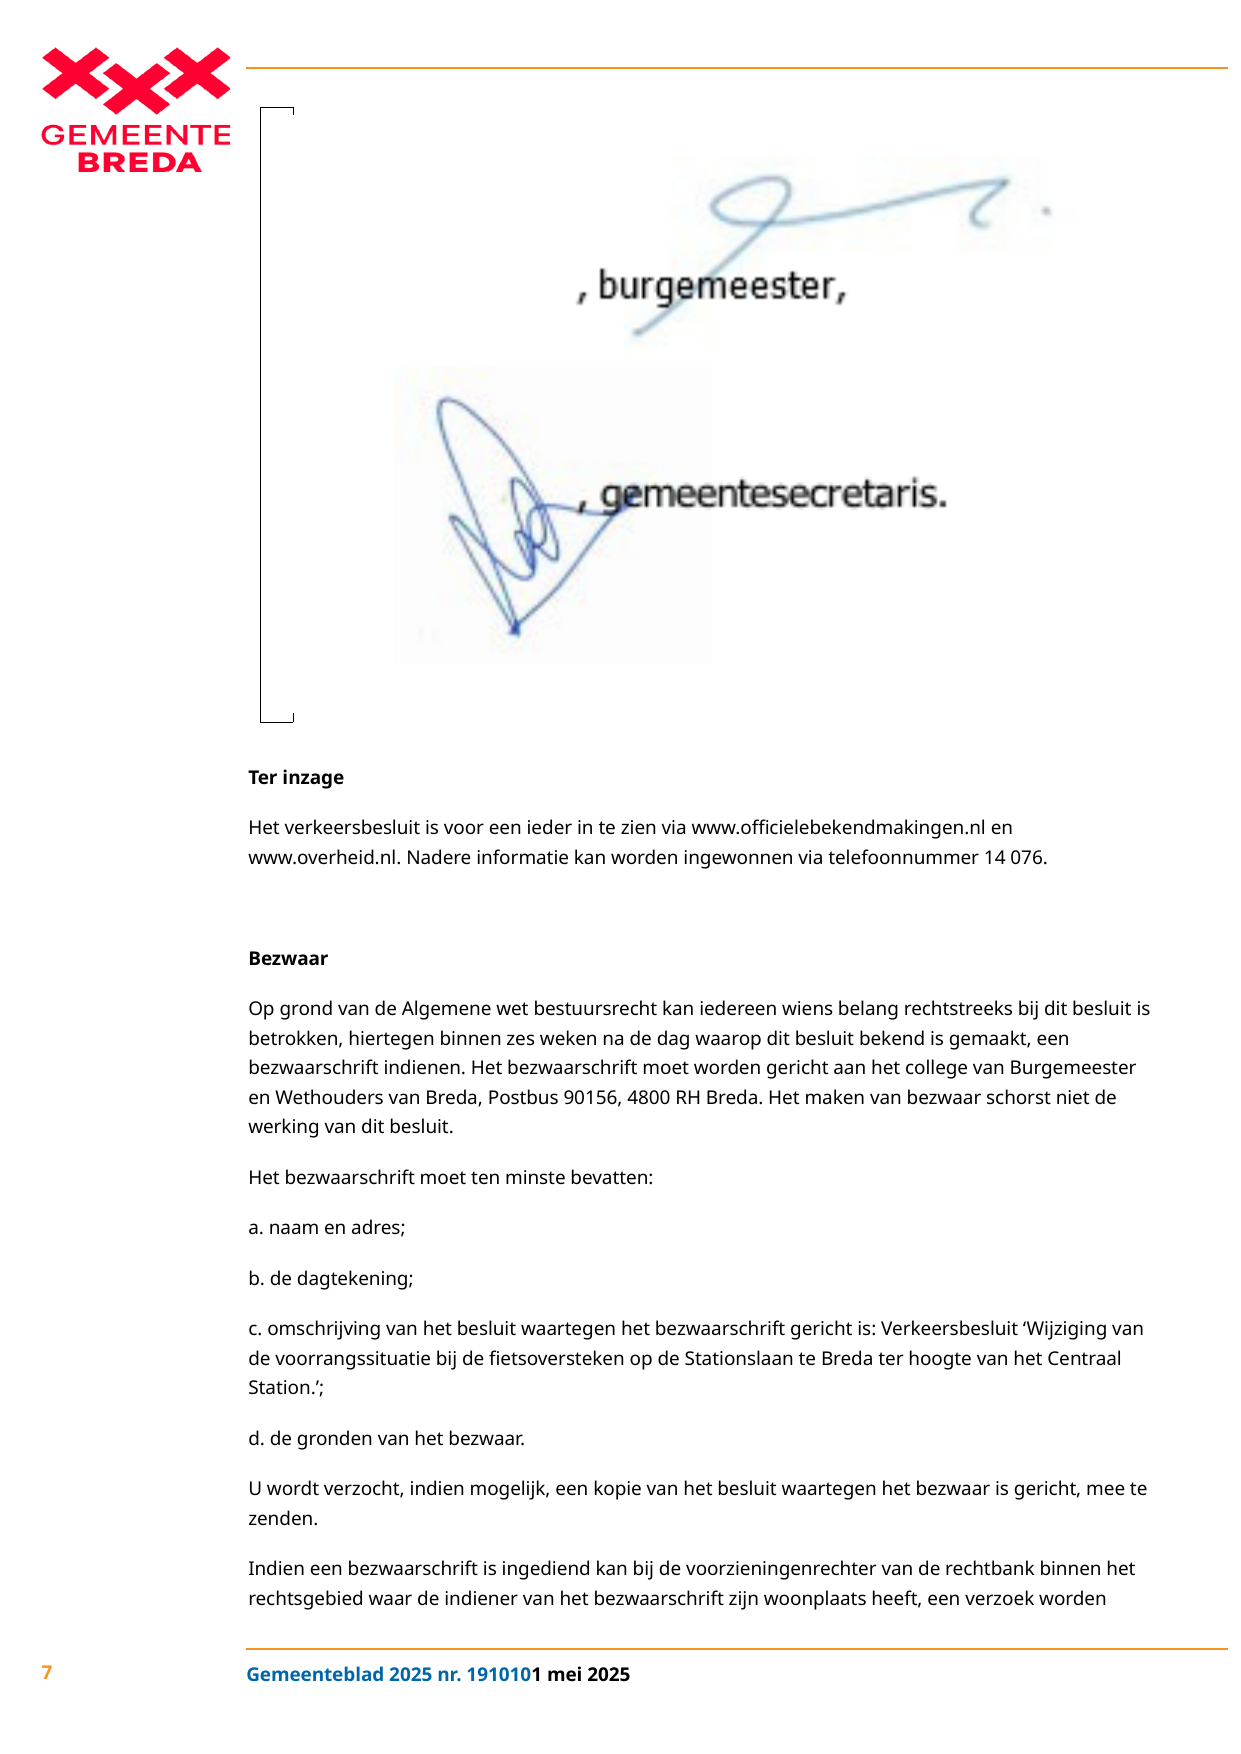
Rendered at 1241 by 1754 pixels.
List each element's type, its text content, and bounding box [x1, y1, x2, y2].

text Op grond van de Algemene wet bestuursrecht kan iedereen wiens belang rechtstreeks bij dit besluit is betrokken, hiertegen binnen zes weken na de dag waarop dit besluit bekend is gemaakt, een bezwaarschrift indienen. Het bezwaarschrift moet worden gericht aan het college van Burgemeester en Wethouders van Breda, Postbus 90156, 4800 RH Breda. Het maken van bezwaar schorst niet de werking van dit besluit. [248, 995, 1152, 1139]
text Bezwaar [248, 945, 1152, 971]
text Ter inzage [248, 764, 1152, 790]
text Het verkeersbesluit is voor een ieder in te zien via www.officielebekendmakingen.nl en www.overheid.nl. Nadere informatie kan worden ingewonnen via telefoonnummer 14 076. [248, 814, 1152, 870]
text U wordt verzocht, indien mogelijk, een kopie van het besluit waartegen het bezwaar is gericht, mee te zenden. [248, 1475, 1152, 1531]
text Indien een bezwaarschrift is ingediend kan bij de voorzieningenrechter van de rechtbank binnen het rechtsgebied waar de indiener van het bezwaarschrift zijn woonplaats heeft, een verzoek worden [248, 1555, 1152, 1611]
text b. de dagtekening; [248, 1265, 1152, 1291]
picture [41, 47, 231, 172]
picture [268, 115, 1173, 713]
text d. de gronden van het bezwaar. [248, 1425, 1152, 1451]
text Het bezwaarschrift moet ten minste bevatten: [248, 1164, 1152, 1190]
text a. naam en adres; [248, 1214, 1152, 1240]
text c. omschrijving van het besluit waartegen het bezwaarschrift gericht is: Verkeersbesluit ‘Wijziging van de voorrangssituatie bij de fietsoversteken op de Stationslaan te Breda ter hoogte van het Centraal Station.’; [248, 1315, 1152, 1400]
